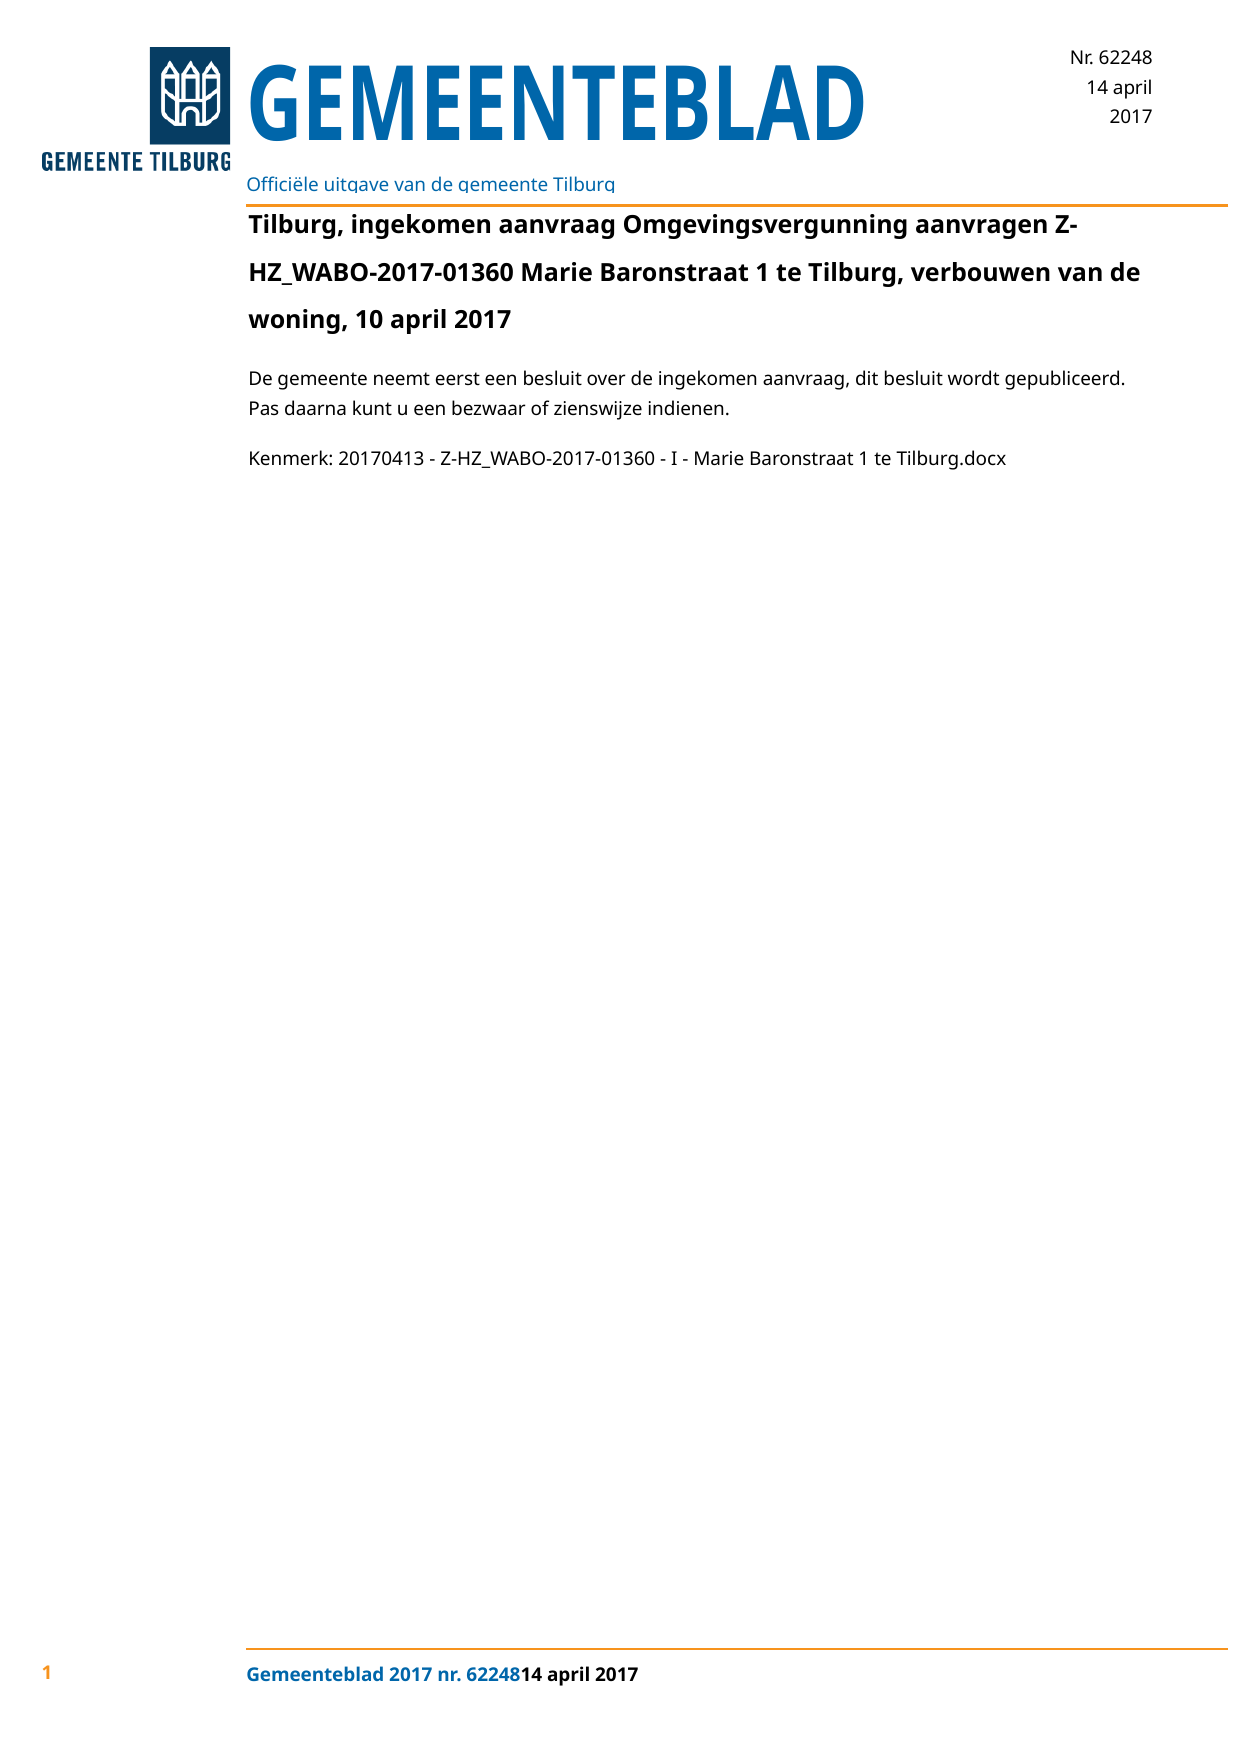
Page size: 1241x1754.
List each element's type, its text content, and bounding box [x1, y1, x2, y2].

text Tilburg, ingekomen aanvraag Omgevingsvergunning aanvragen Z-HZ_WABO-2017-01360 Marie Baronstraat 1 te Tilburg, verbouwen van de woning, 10 april 2017 [248, 207, 1152, 336]
text De gemeente neemt eerst een besluit over de ingekomen aanvraag, dit besluit wordt gepubliceerd. Pas daarna kunt u een bezwaar of zienswijze indienen. [248, 366, 1152, 421]
picture [41, 47, 231, 172]
text Kenmerk: 20170413 - Z-HZ_WABO-2017-01360 - I - Marie Baronstraat 1 te Tilburg.docx [248, 446, 1152, 471]
